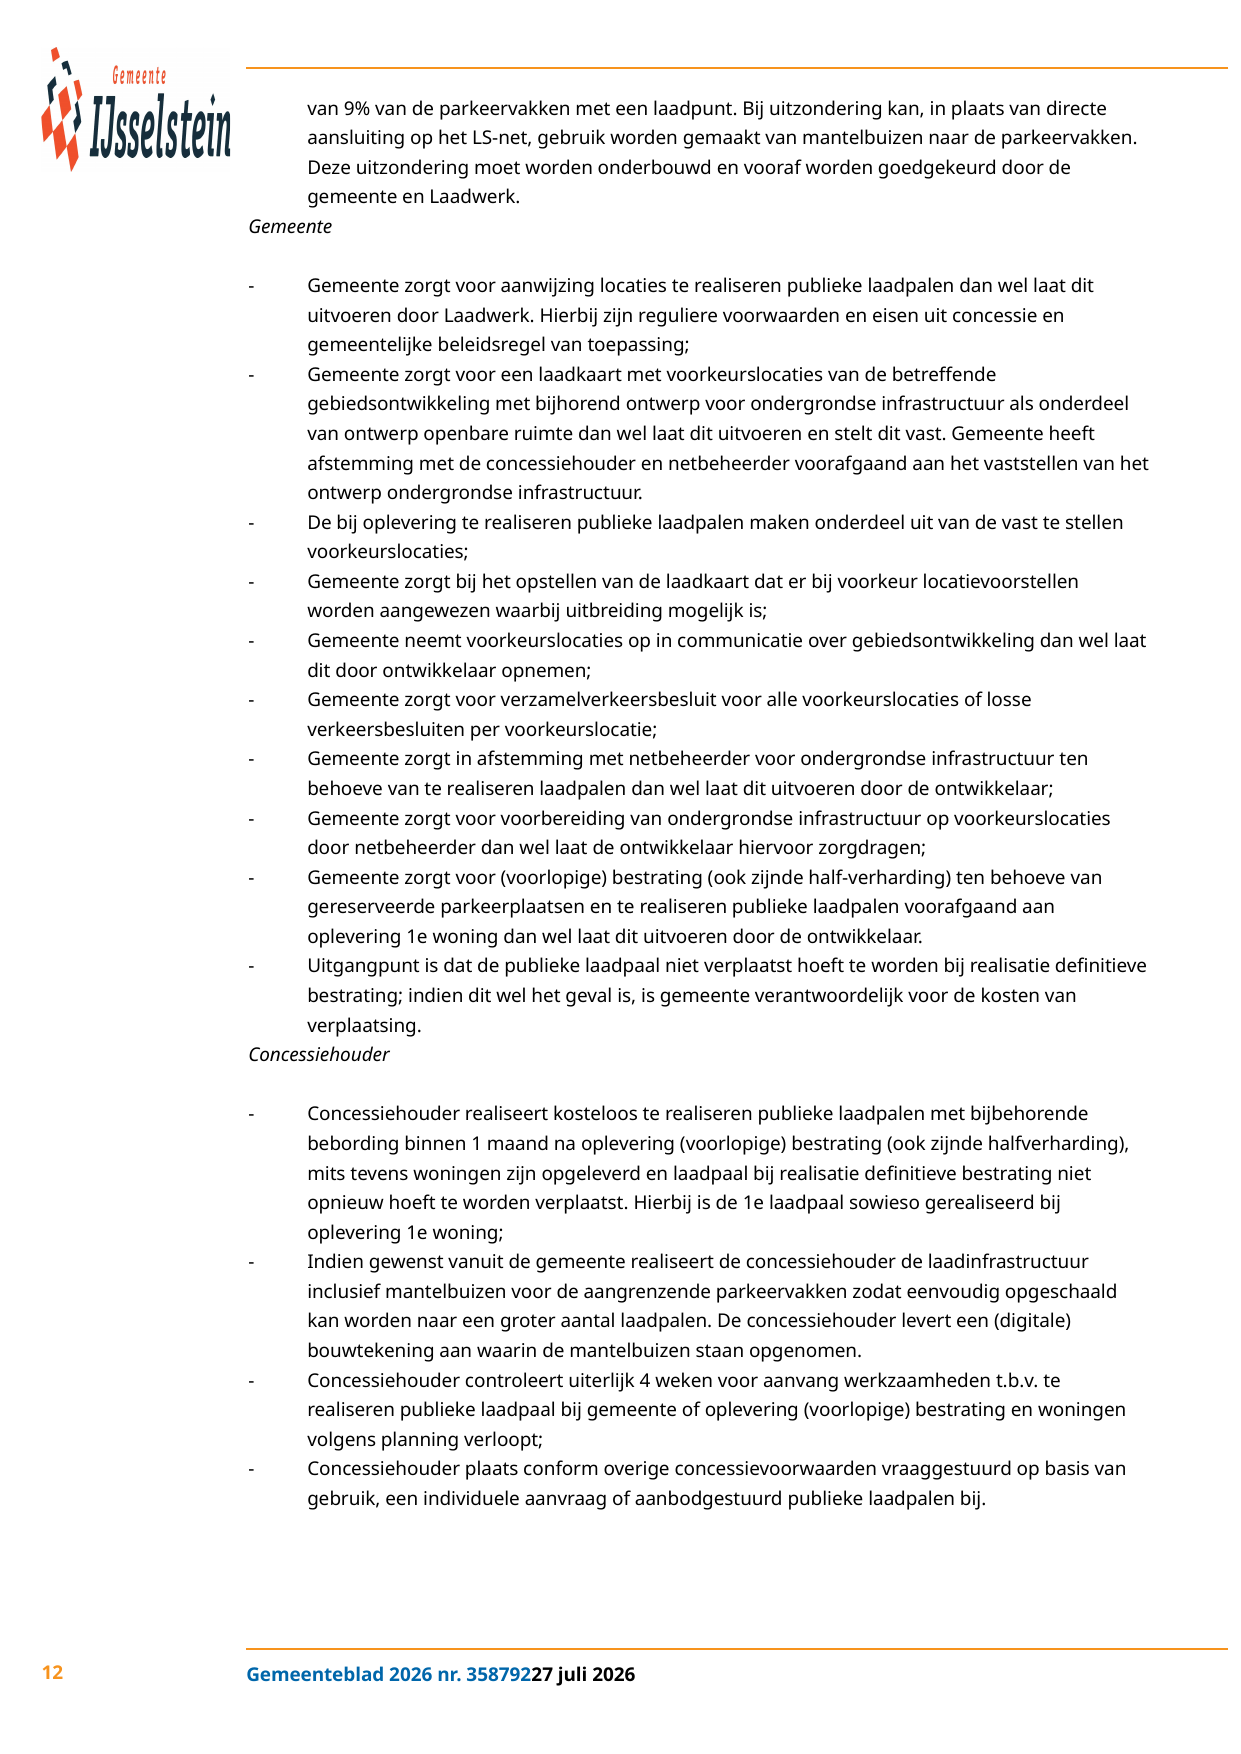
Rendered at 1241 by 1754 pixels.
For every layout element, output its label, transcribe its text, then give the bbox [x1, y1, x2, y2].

list Concessiehouder realiseert kosteloos te realiseren publieke laadpalen met bijbehorende bebording binnen 1 maand na oplevering (voorlopige) bestrating (ook zijnde halfverharding), mits tevens woningen zijn opgeleverd en laadpaal bij realisatie definitieve bestrating niet opnieuw hoeft te worden verplaatst. Hierbij is de 1e laadpaal sowieso gerealiseerd bij oplevering 1e woning; [248, 1101, 1152, 1245]
list Gemeente zorgt in afstemming met netbeheerder voor ondergrondse infrastructuur ten behoeve van te realiseren laadpalen dan wel laat dit uitvoeren door de ontwikkelaar; [248, 746, 1152, 801]
list Uitgangpunt is dat de publieke laadpaal niet verplaatst hoeft te worden bij realisatie definitieve bestrating; indien dit wel het geval is, is gemeente verantwoordelijk voor de kosten van verplaatsing. [248, 953, 1152, 1038]
list Gemeente zorgt voor voorbereiding van ondergrondse infrastructuur op voorkeurslocaties door netbeheerder dan wel laat de ontwikkelaar hiervoor zorgdragen; [248, 805, 1152, 860]
list Gemeente zorgt voor aanwijzing locaties te realiseren publieke laadpalen dan wel laat dit uitvoeren door Laadwerk. Hierbij zijn reguliere voorwaarden en eisen uit concessie en gemeentelijke beleidsregel van toepassing; [248, 272, 1152, 357]
list Concessiehouder controleert uiterlijk 4 weken voor aanvang werkzaamheden t.b.v. te realiseren publieke laadpaal bij gemeente of oplevering (voorlopige) bestrating en woningen volgens planning verloopt; [248, 1367, 1152, 1452]
list De bij oplevering te realiseren publieke laadpalen maken onderdeel uit van de vast te stellen voorkeurslocaties; [248, 509, 1152, 564]
list Indien gewenst vanuit de gemeente realiseert de concessiehouder de laadinfrastructuur inclusief mantelbuizen voor de aangrenzende parkeervakken zodat eenvoudig opgeschaald kan worden naar een groter aantal laadpalen. De concessiehouder levert een (digitale) bouwtekening aan waarin de mantelbuizen staan opgenomen. [248, 1248, 1152, 1363]
list Gemeente zorgt voor (voorlopige) bestrating (ook zijnde half-verharding) ten behoeve van gereserveerde parkeerplaatsen en te realiseren publieke laadpalen voorafgaand aan oplevering 1e woning dan wel laat dit uitvoeren door de ontwikkelaar. [248, 864, 1152, 949]
picture [41, 47, 231, 172]
list Gemeente zorgt voor verzamelverkeersbesluit voor alle voorkeurslocaties of losse verkeersbesluiten per voorkeurslocatie; [248, 686, 1152, 742]
list van 9% van de parkeervakken met een laadpunt. Bij uitzondering kan, in plaats van directe aansluiting op het LS-net, gebruik worden gemaakt van mantelbuizen naar de parkeervakken. Deze uitzondering moet worden onderbouwd en vooraf worden goedgekeurd door de gemeente en Laadwerk. [248, 95, 1152, 209]
list Gemeente zorgt voor een laadkaart met voorkeurslocaties van de betreffende gebiedsontwikkeling met bijhorend ontwerp voor ondergrondse infrastructuur als onderdeel van ontwerp openbare ruimte dan wel laat dit uitvoeren en stelt dit vast. Gemeente heeft afstemming met de concessiehouder en netbeheerder voorafgaand aan het vaststellen van het ontwerp ondergrondse infrastructuur. [248, 361, 1152, 505]
list Gemeente neemt voorkeurslocaties op in communicatie over gebiedsontwikkeling dan wel laat dit door ontwikkelaar opnemen; [248, 627, 1152, 683]
list Concessiehouder plaats conform overige concessievoorwaarden vraaggestuurd op basis van gebruik, een individuele aanvraag of aanbodgestuurd publieke laadpalen bij. [248, 1456, 1152, 1511]
list Gemeente zorgt bij het opstellen van de laadkaart dat er bij voorkeur locatievoorstellen worden aangewezen waarbij uitbreiding mogelijk is; [248, 568, 1152, 623]
text Concessiehouder [248, 1041, 1152, 1067]
text Gemeente [248, 213, 1152, 239]
